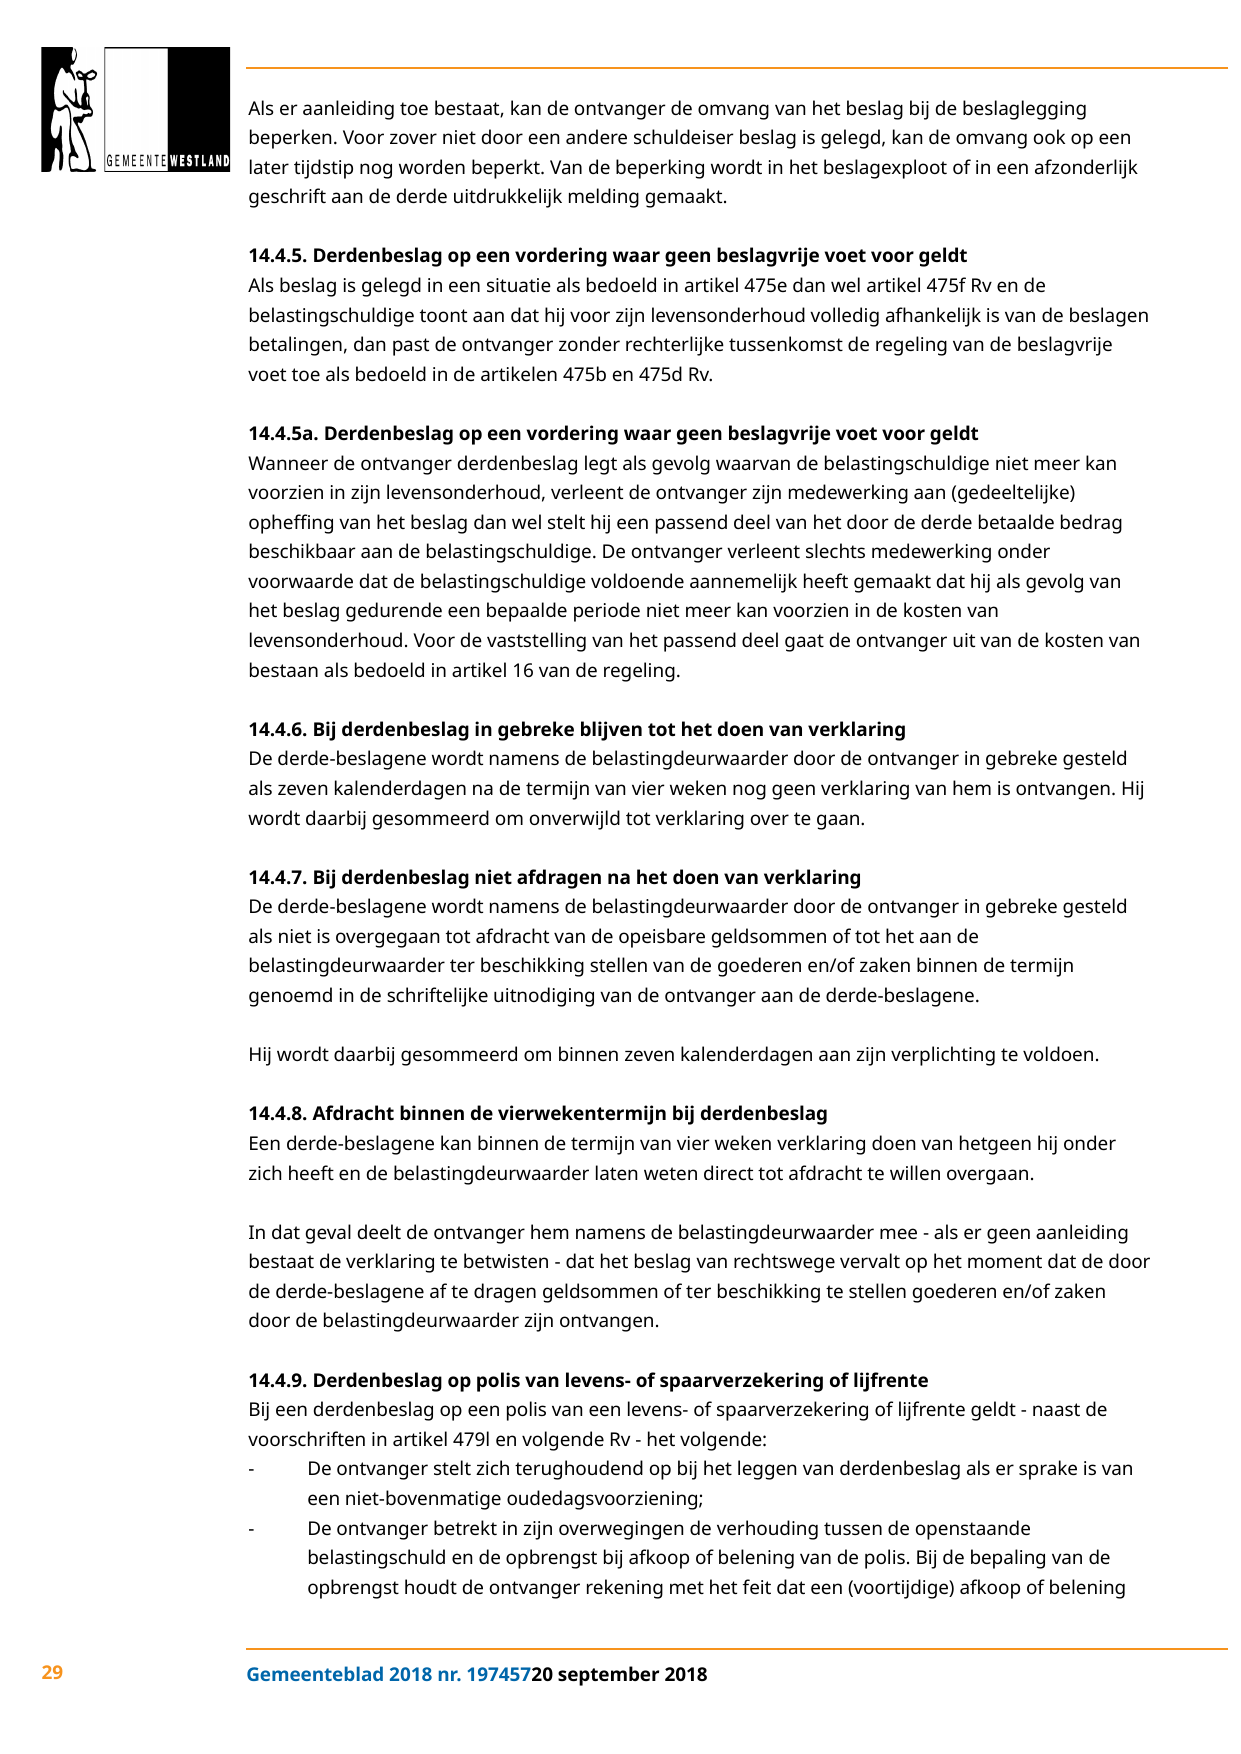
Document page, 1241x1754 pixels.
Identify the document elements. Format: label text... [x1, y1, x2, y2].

text De derde-beslagene wordt namens de belastingdeurwaarder door de ontvanger in gebreke gesteld als niet is overgegaan tot afdracht van de opeisbare geldsommen of tot het aan de belastingdeurwaarder ter beschikking stellen van de goederen en/of zaken binnen de termijn genoemd in de schriftelijke uitnodiging van de ontvanger aan de derde-beslagene. [248, 893, 1152, 1008]
text 14.4.5. Derdenbeslag op een vordering waar geen beslagvrije voet voor geldt [248, 243, 1152, 268]
list De ontvanger betrekt in zijn overwegingen de verhouding tussen de openstaande belastingschuld en de opbrengst bij afkoop of belening van de polis. Bij de bepaling van de opbrengst houdt de ontvanger rekening met het feit dat een (voortijdige) afkoop of belening [248, 1515, 1152, 1600]
text 14.4.9. Derdenbeslag op polis van levens- of spaarverzekering of lijfrente [248, 1367, 1152, 1393]
text Als beslag is gelegd in een situatie als bedoeld in artikel 475e dan wel artikel 475f Rv en de belastingschuldige toont aan dat hij voor zijn levensonderhoud volledig afhankelijk is van de beslagen betalingen, dan past de ontvanger zonder rechterlijke tussenkomst de regeling van de beslagvrije voet toe als bedoeld in de artikelen 475b en 475d Rv. [248, 272, 1152, 387]
text 14.4.8. Afdracht binnen de vierwekentermijn bij derdenbeslag [248, 1101, 1152, 1126]
text Bij een derdenbeslag op een polis van een levens- of spaarverzekering of lijfrente geldt - naast de voorschriften in artikel 479l en volgende Rv - het volgende: [248, 1396, 1152, 1452]
picture [41, 47, 231, 172]
text Een derde-beslagene kan binnen de termijn van vier weken verklaring doen van hetgeen hij onder zich heeft en de belastingdeurwaarder laten weten direct tot afdracht te willen overgaan. [248, 1130, 1152, 1186]
text 14.4.5a. Derdenbeslag op een vordering waar geen beslagvrije voet voor geldt [248, 420, 1152, 446]
text 14.4.7. Bij derdenbeslag niet afdragen na het doen van verklaring [248, 864, 1152, 890]
text Als er aanleiding toe bestaat, kan de ontvanger de omvang van het beslag bij de beslaglegging beperken. Voor zover niet door een andere schuldeiser beslag is gelegd, kan de omvang ook op een later tijdstip nog worden beperkt. Van de beperking wordt in het beslagexploot of in een afzonderlijk geschrift aan de derde uitdrukkelijk melding gemaakt. [248, 95, 1152, 209]
list De ontvanger stelt zich terughoudend op bij het leggen van derdenbeslag als er sprake is van een niet-bovenmatige oudedagsvoorziening; [248, 1456, 1152, 1511]
text Hij wordt daarbij gesommeerd om binnen zeven kalenderdagen aan zijn verplichting te voldoen. [248, 1041, 1152, 1067]
text Wanneer de ontvanger derdenbeslag legt als gevolg waarvan de belastingschuldige niet meer kan voorzien in zijn levensonderhoud, verleent de ontvanger zijn medewerking aan (gedeeltelijke) opheffing van het beslag dan wel stelt hij een passend deel van het door de derde betaalde bedrag beschikbaar aan de belastingschuldige. De ontvanger verleent slechts medewerking onder voorwaarde dat de belastingschuldige voldoende aannemelijk heeft gemaakt dat hij als gevolg van het beslag gedurende een bepaalde periode niet meer kan voorzien in de kosten van levensonderhoud. Voor de vaststelling van het passend deel gaat de ontvanger uit van de kosten van bestaan als bedoeld in artikel 16 van de regeling. [248, 450, 1152, 683]
text In dat geval deelt de ontvanger hem namens de belastingdeurwaarder mee - als er geen aanleiding bestaat de verklaring te betwisten - dat het beslag van rechtswege vervalt op het moment dat de door de derde-beslagene af te dragen geldsommen of ter beschikking te stellen goederen en/of zaken door de belastingdeurwaarder zijn ontvangen. [248, 1219, 1152, 1333]
text 14.4.6. Bij derdenbeslag in gebreke blijven tot het doen van verklaring [248, 716, 1152, 742]
text De derde-beslagene wordt namens de belastingdeurwaarder door de ontvanger in gebreke gesteld als zeven kalenderdagen na de termijn van vier weken nog geen verklaring van hem is ontvangen. Hij wordt daarbij gesommeerd om onverwijld tot verklaring over te gaan. [248, 746, 1152, 831]
